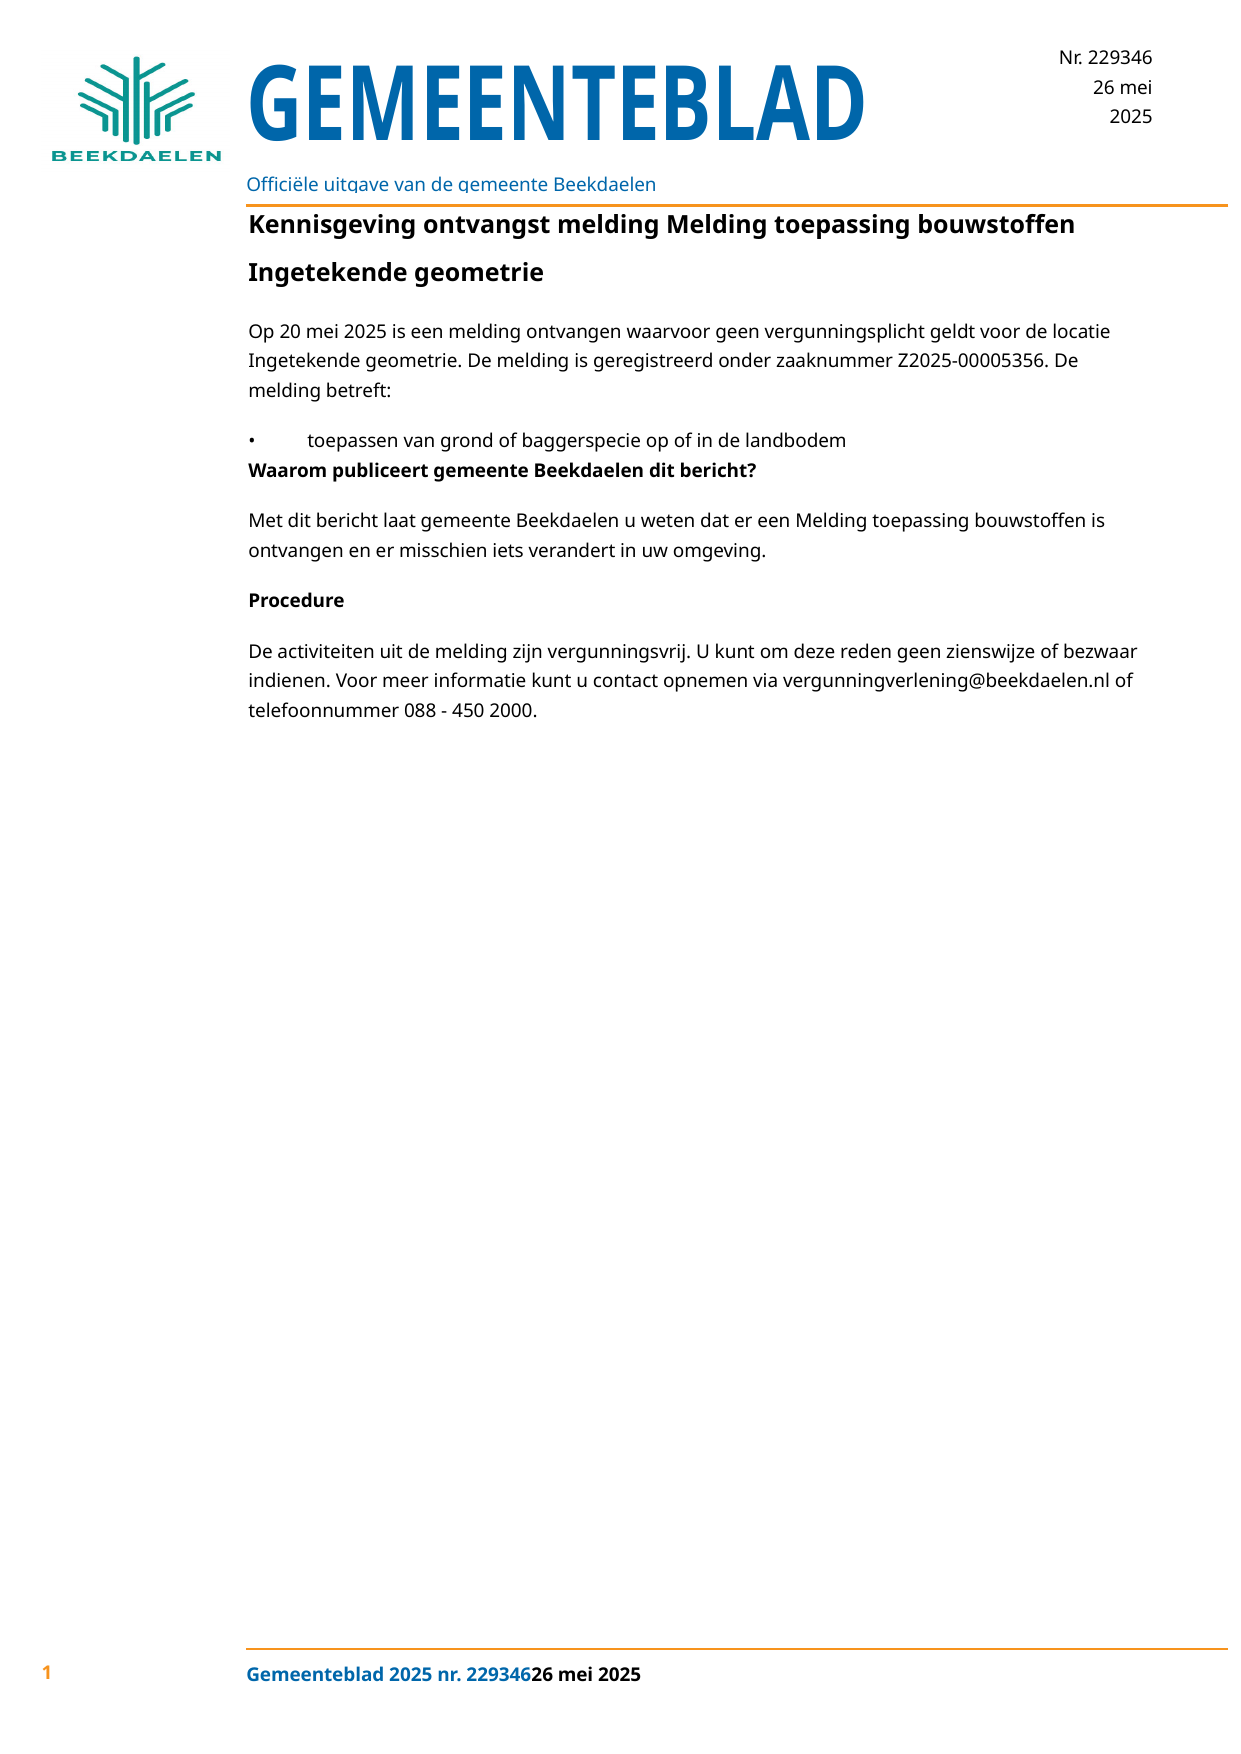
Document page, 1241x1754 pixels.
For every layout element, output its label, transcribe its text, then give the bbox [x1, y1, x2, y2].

text Procedure [248, 587, 1152, 613]
text Op 20 mei 2025 is een melding ontvangen waarvoor geen vergunningsplicht geldt voor de locatie Ingetekende geometrie. De melding is geregistreerd onder zaaknummer Z2025-00005356. De melding betreft: [248, 318, 1152, 403]
text De activiteiten uit de melding zijn vergunningsvrij. U kunt om deze reden geen zienswijze of bezwaar indienen. Voor meer informatie kunt u contact opnemen via vergunningverlening@beekdaelen.nl of telefoonnummer 088 - 450 2000. [248, 638, 1152, 723]
text Kennisgeving ontvangst melding Melding toepassing bouwstoffen Ingetekende geometrie [248, 207, 1152, 288]
text Waarom publiceert gemeente Beekdaelen dit bericht? [248, 457, 1152, 483]
list toepassen van grond of baggerspecie op of in de landbodem [248, 427, 1152, 453]
text Met dit bericht laat gemeente Beekdaelen u weten dat er een Melding toepassing bouwstoffen is ontvangen en er misschien iets verandert in uw omgeving. [248, 507, 1152, 563]
picture [41, 47, 231, 172]
